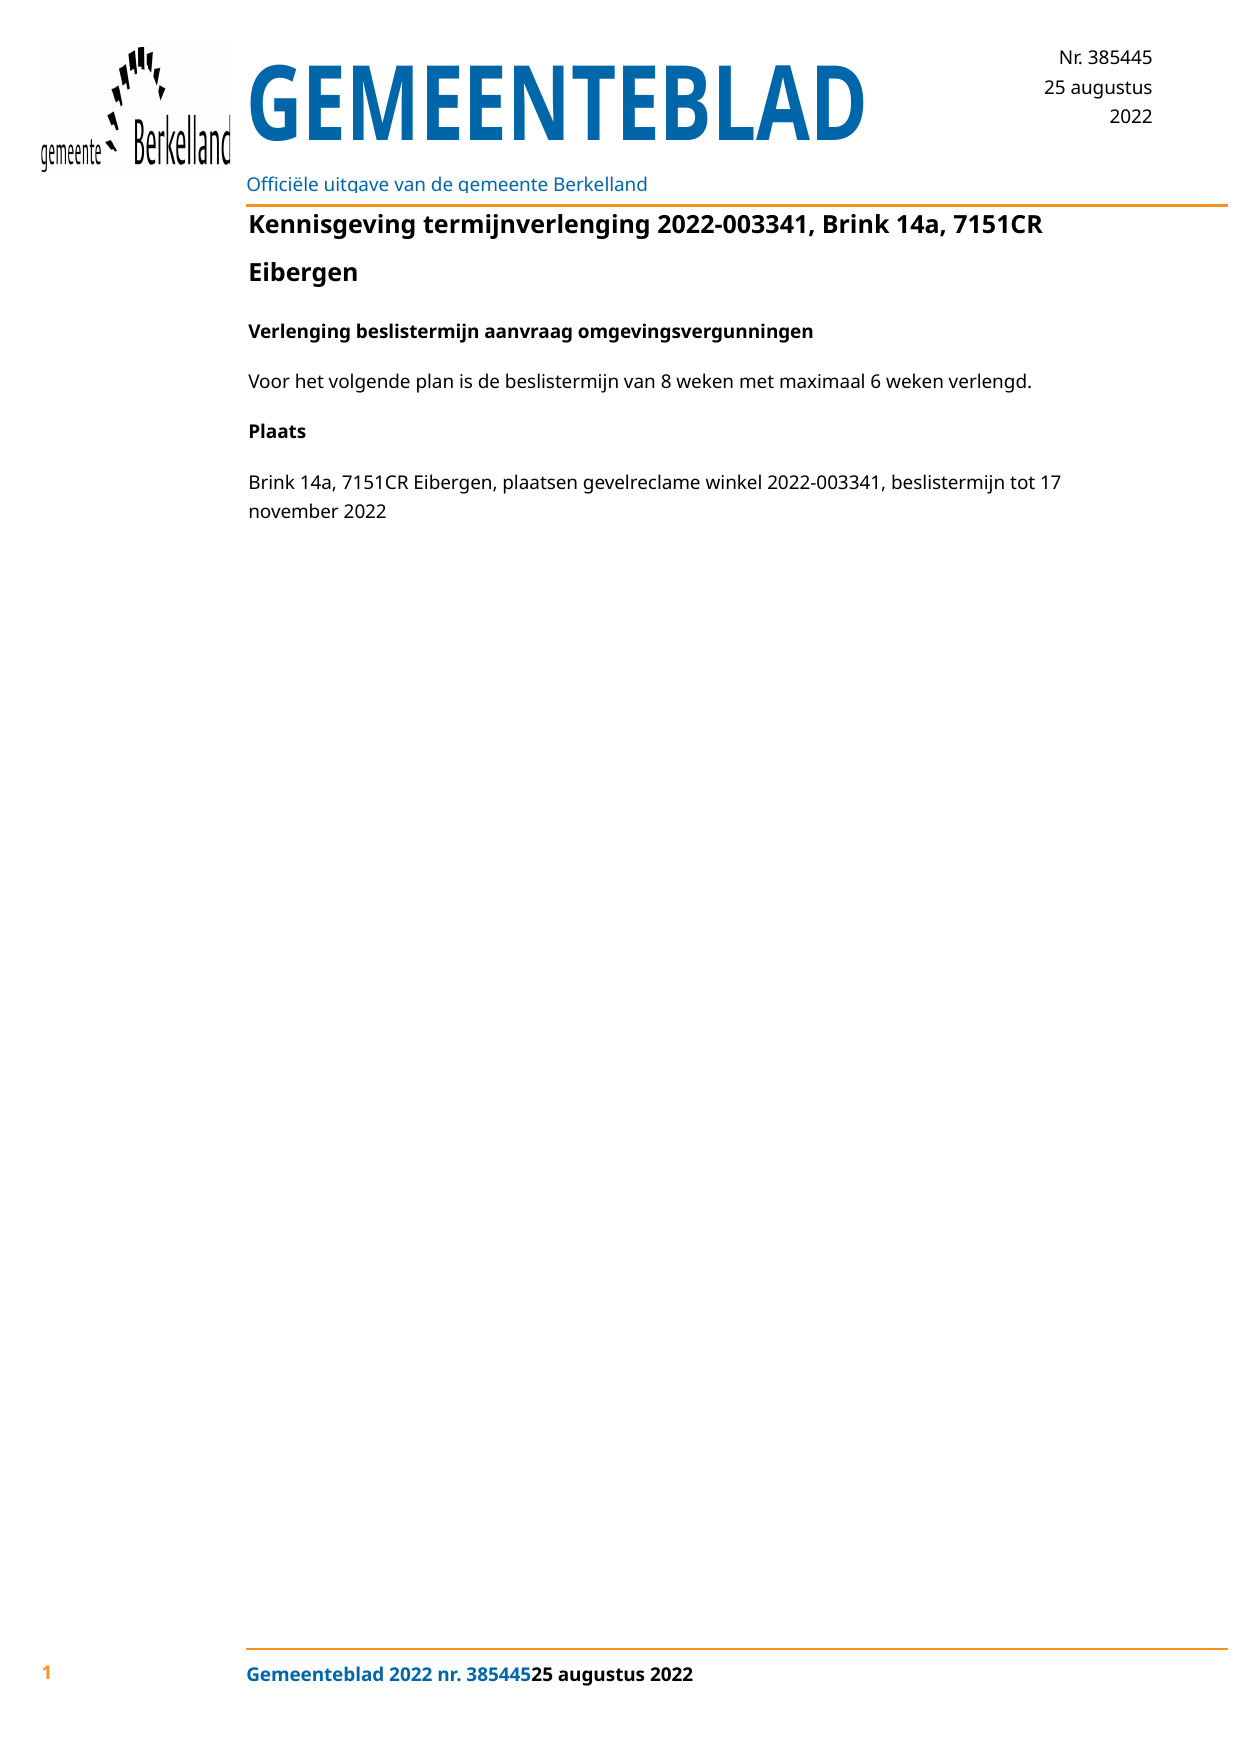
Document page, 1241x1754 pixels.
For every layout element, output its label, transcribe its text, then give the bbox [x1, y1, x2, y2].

text Kennisgeving termijnverlenging 2022-003341, Brink 14a, 7151CR Eibergen [248, 207, 1152, 288]
text Plaats [248, 419, 1152, 444]
text Voor het volgende plan is de beslistermijn van 8 weken met maximaal 6 weken verlengd. [248, 368, 1152, 394]
text Brink 14a, 7151CR Eibergen, plaatsen gevelreclame winkel 2022-003341, beslistermijn tot 17 november 2022 [248, 469, 1152, 524]
text Verlenging beslistermijn aanvraag omgevingsvergunningen [248, 318, 1152, 344]
picture [41, 47, 231, 172]
